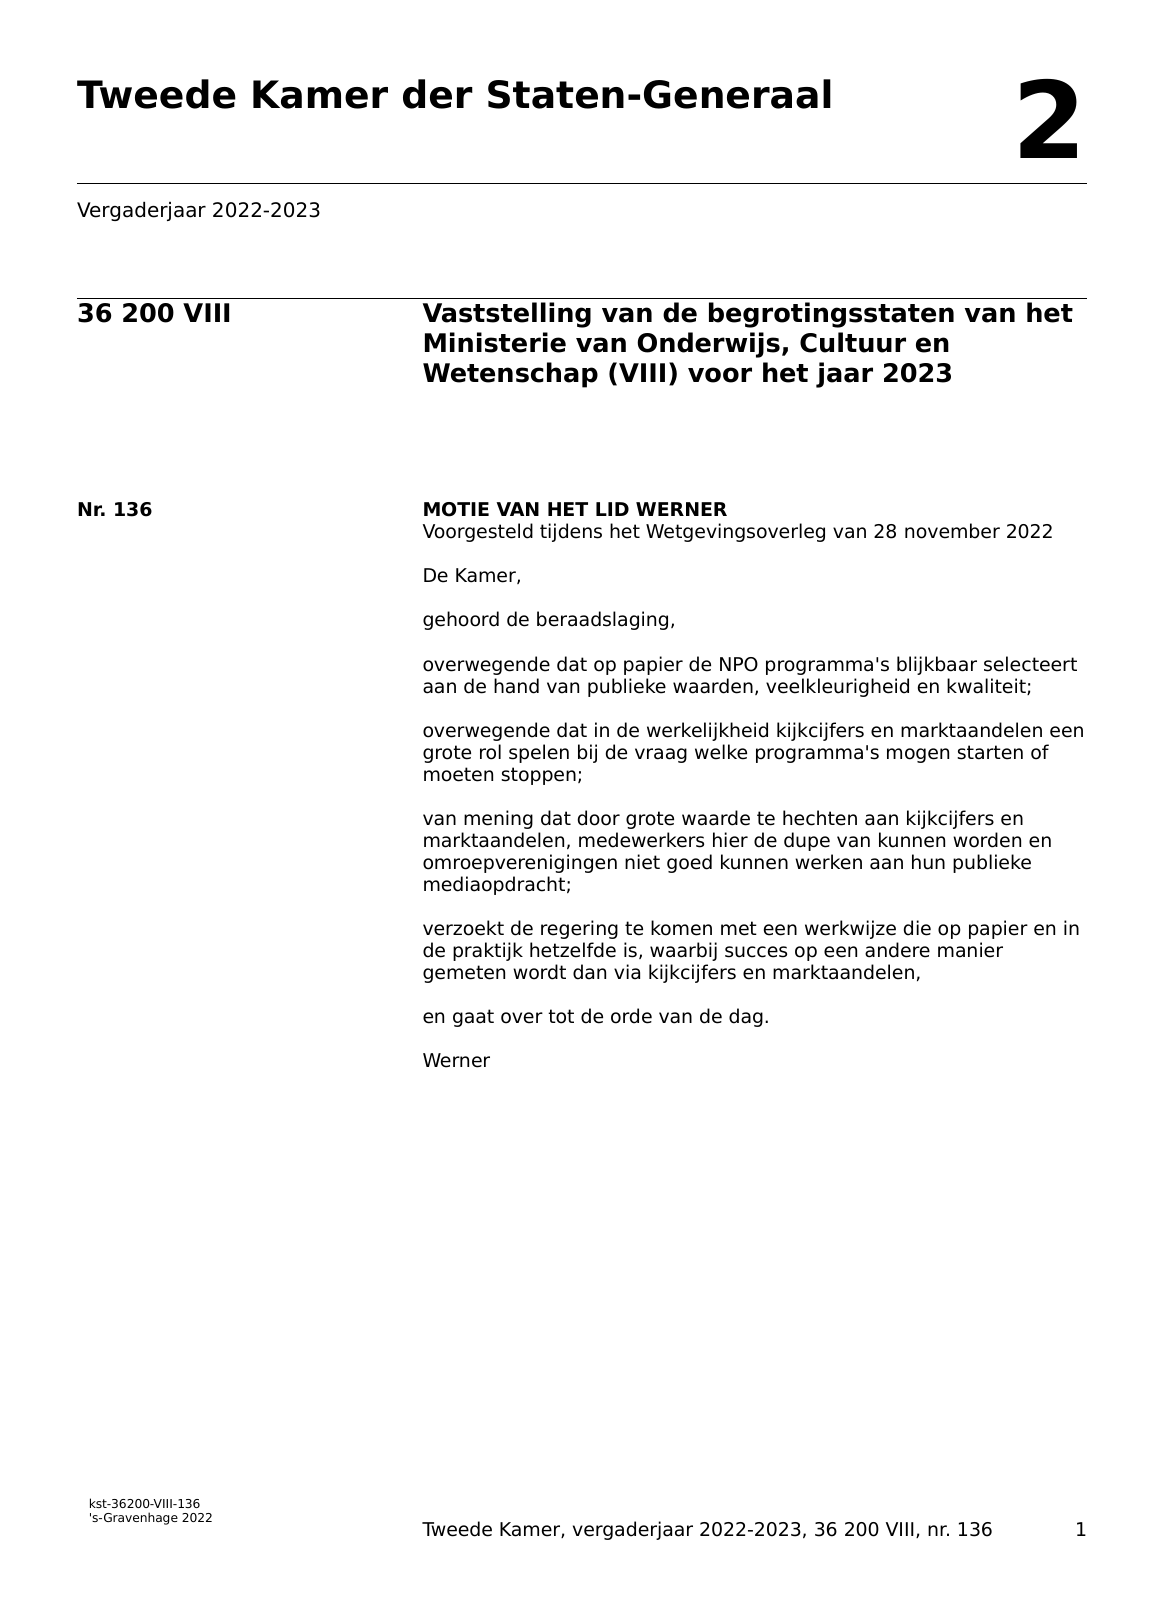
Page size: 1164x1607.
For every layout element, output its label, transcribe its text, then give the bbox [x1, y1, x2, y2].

text Werner [422, 1050, 1087, 1072]
text gehoord de beraadslaging, [422, 609, 1087, 631]
subtitle 36 200 VIII Vaststelling van de begrotingsstaten van het Ministerie van Onderwijs, Cultuur en Wetenschap (VIII) voor het jaar 2023 [77, 299, 1087, 388]
text en gaat over tot de orde van de dag. [422, 1006, 1087, 1028]
text verzoekt de regering te komen met een werkwijze die op papier en in de praktijk hetzelfde is, waarbij succes op een andere manier gemeten wordt dan via kijkcijfers en marktaandelen, [422, 918, 1087, 984]
table_header 2 [886, 59, 1087, 183]
text overwegende dat in de werkelijkheid kijkcijfers en marktaandelen een grote rol spelen bij de vraag welke programma's mogen starten of moeten stoppen; [422, 720, 1087, 786]
text De Kamer, [422, 565, 1087, 587]
text kst-36200-VIII-136 [88, 1497, 323, 1511]
table_cell Vergaderjaar 2022-2023 [77, 184, 1087, 298]
subtitle Nr. 136 MOTIE VAN HET LID WERNER [77, 499, 1087, 521]
text Voorgesteld tijdens het Wetgevingsoverleg van 28 november 2022 [422, 521, 1087, 543]
text 's-Gravenhage 2022 [88, 1511, 323, 1525]
text van mening dat door grote waarde te hechten aan kijkcijfers en marktaandelen, medewerkers hier de dupe van kunnen worden en omroepverenigingen niet goed kunnen werken aan hun publieke mediaopdracht; [422, 808, 1087, 896]
text overwegende dat op papier de NPO programma's blijkbaar selecteert aan de hand van publieke waarden, veelkleurigheid en kwaliteit; [422, 653, 1087, 697]
table_header Tweede Kamer der Staten-Generaal [77, 59, 886, 183]
